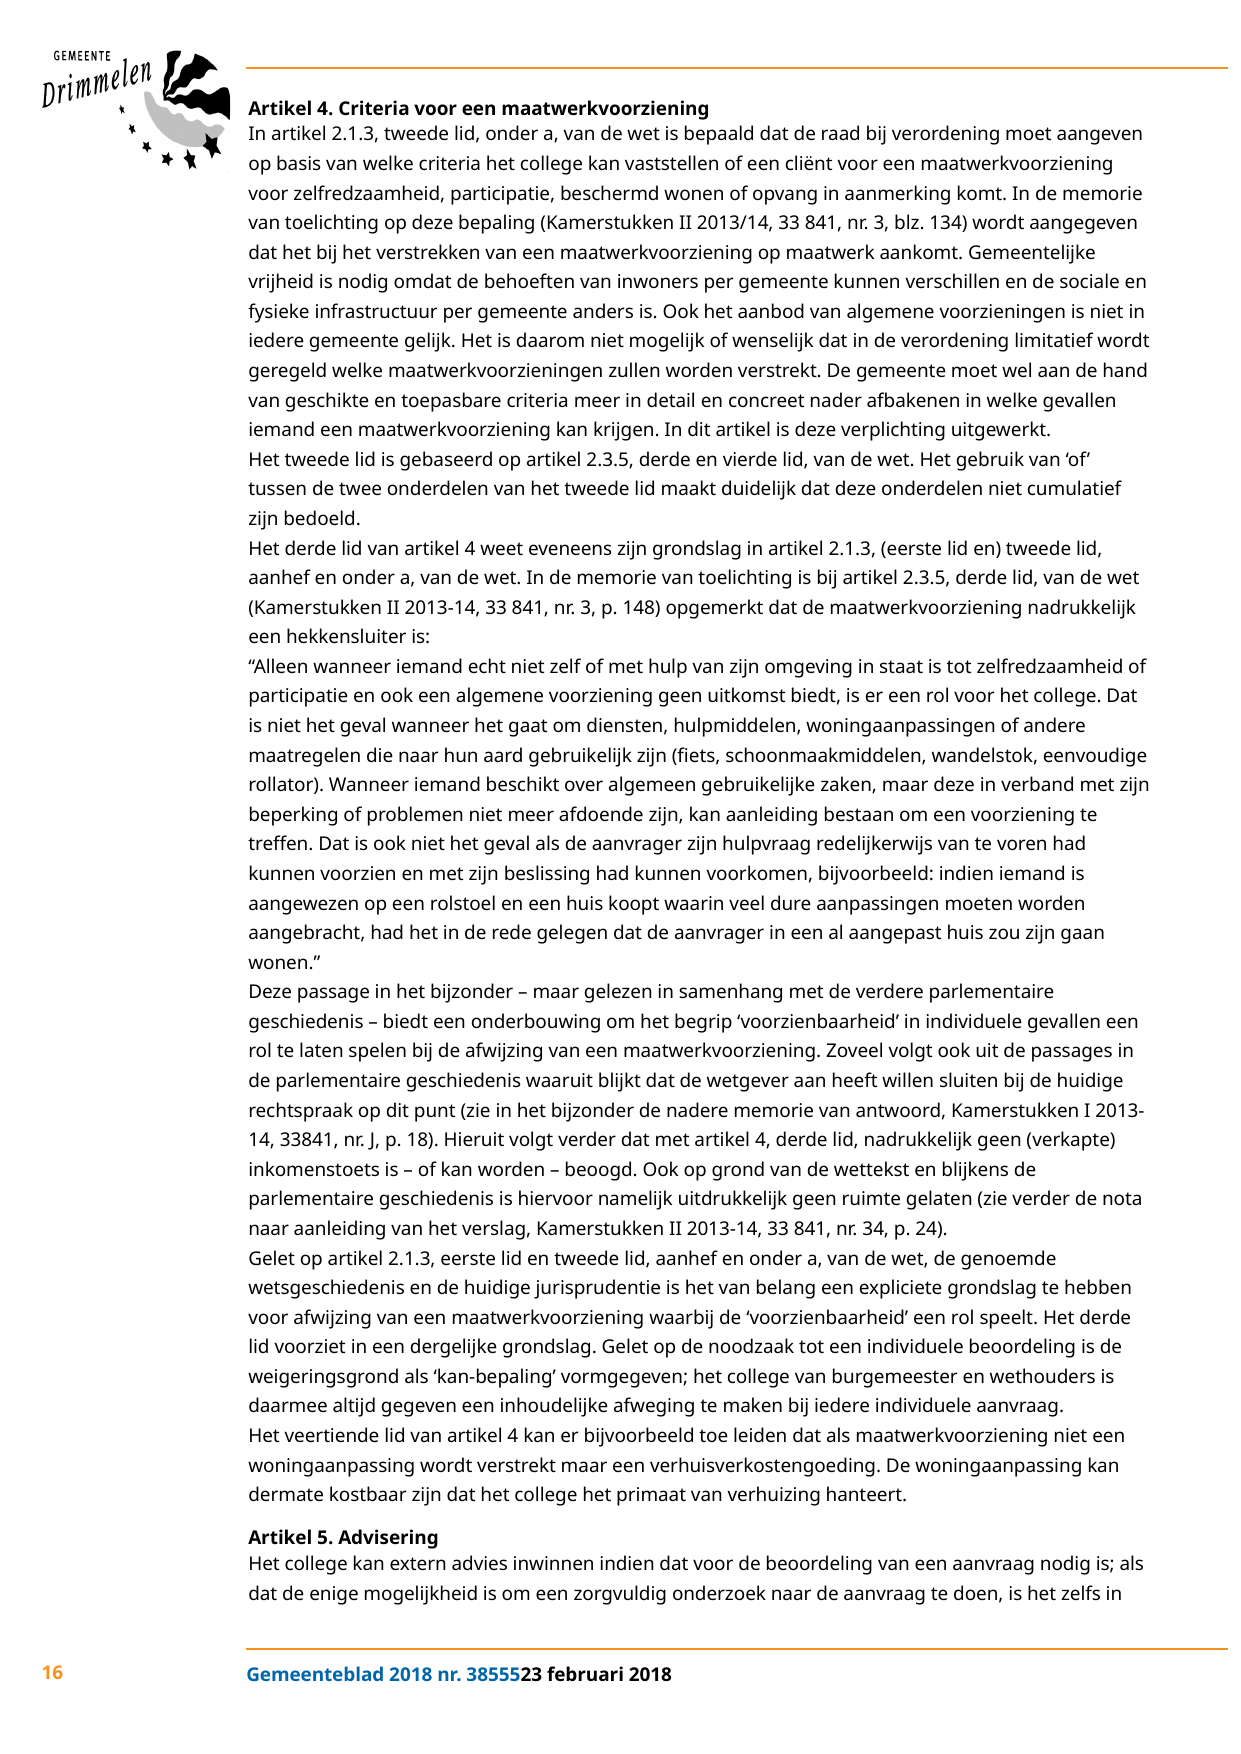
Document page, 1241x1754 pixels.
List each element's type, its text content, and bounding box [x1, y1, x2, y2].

text Het veertiende lid van artikel 4 kan er bijvoorbeeld toe leiden dat als maatwerkvoorziening niet een woningaanpassing wordt verstrekt maar een verhuisverkostengoeding. De woningaanpassing kan dermate kostbaar zijn dat het college het primaat van verhuizing hanteert. [248, 1422, 1152, 1507]
text Het derde lid van artikel 4 weet eveneens zijn grondslag in artikel 2.1.3, (eerste lid en) tweede lid, aanhef en onder a, van de wet. In de memorie van toelichting is bij artikel 2.3.5, derde lid, van de wet (Kamerstukken II 2013-14, 33 841, nr. 3, p. 148) opgemerkt dat de maatwerkvoorziening nadrukkelijk een hekkensluiter is: [248, 535, 1152, 649]
text “Alleen wanneer iemand echt niet zelf of met hulp van zijn omgeving in staat is tot zelfredzaamheid of participatie en ook een algemene voorziening geen uitkomst biedt, is er een rol voor het college. Dat is niet het geval wanneer het gaat om diensten, hulpmiddelen, woningaanpassingen of andere maatregelen die naar hun aard gebruikelijk zijn (fiets, schoonmaakmiddelen, wandelstok, eenvoudige rollator). Wanneer iemand beschikt over algemeen gebruikelijke zaken, maar deze in verband met zijn beperking of problemen niet meer afdoende zijn, kan aanleiding bestaan om een voorziening te treffen. Dat is ook niet het geval als de aanvrager zijn hulpvraag redelijkerwijs van te voren had kunnen voorzien en met zijn beslissing had kunnen voorkomen, bijvoorbeeld: indien iemand is aangewezen op een rolstoel en een huis koopt waarin veel dure aanpassingen moeten worden aangebracht, had het in de rede gelegen dat de aanvrager in een al aangepast huis zou zijn gaan wonen.” [248, 653, 1152, 974]
text In artikel 2.1.3, tweede lid, onder a, van de wet is bepaald dat de raad bij verordening moet aangeven op basis van welke criteria het college kan vaststellen of een cliënt voor een maatwerkvoorziening voor zelfredzaamheid, participatie, beschermd wonen of opvang in aanmerking komt. In de memorie van toelichting op deze bepaling (Kamerstukken II 2013/14, 33 841, nr. 3, blz. 134) wordt aangegeven dat het bij het verstrekken van een maatwerkvoorziening op maatwerk aankomt. Gemeentelijke vrijheid is nodig omdat de behoeften van inwoners per gemeente kunnen verschillen en de sociale en fysieke infrastructuur per gemeente anders is. Ook het aanbod van algemene voorzieningen is niet in iedere gemeente gelijk. Het is daarom niet mogelijk of wenselijk dat in de verordening limitatief wordt geregeld welke maatwerkvoorzieningen zullen worden verstrekt. De gemeente moet wel aan de hand van geschikte en toepasbare criteria meer in detail en concreet nader afbakenen in welke gevallen iemand een maatwerkvoorziening kan krijgen. In dit artikel is deze verplichting uitgewerkt. [248, 121, 1152, 442]
text Het college kan extern advies inwinnen indien dat voor de beoordeling van een aanvraag nodig is; als dat de enige mogelijkheid is om een zorgvuldig onderzoek naar de aanvraag te doen, is het zelfs in [248, 1550, 1152, 1606]
text Gelet op artikel 2.1.3, eerste lid en tweede lid, aanhef en onder a, van de wet, de genoemde wetsgeschiedenis en de huidige jurisprudentie is het van belang een expliciete grondslag te hebben voor afwijzing van een maatwerkvoorziening waarbij de ‘voorzienbaarheid’ een rol speelt. Het derde lid voorziet in een dergelijke grondslag. Gelet op de noodzaak tot een individuele beoordeling is de weigeringsgrond als ‘kan-bepaling’ vormgegeven; het college van burgemeester en wethouders is daarmee altijd gegeven een inhoudelijke afweging te maken bij iedere individuele aanvraag. [248, 1245, 1152, 1418]
text Artikel 4. Criteria voor een maatwerkvoorziening [248, 95, 1152, 121]
text Het tweede lid is gebaseerd op artikel 2.3.5, derde en vierde lid, van de wet. Het gebruik van ‘of’ tussen de twee onderdelen van het tweede lid maakt duidelijk dat deze onderdelen niet cumulatief zijn bedoeld. [248, 446, 1152, 531]
text Artikel 5. Advisering [248, 1524, 1152, 1550]
picture [41, 47, 231, 172]
text Deze passage in het bijzonder – maar gelezen in samenhang met de verdere parlementaire geschiedenis – biedt een onderbouwing om het begrip ‘voorzienbaarheid’ in individuele gevallen een rol te laten spelen bij de afwijzing van een maatwerkvoorziening. Zoveel volgt ook uit de passages in de parlementaire geschiedenis waaruit blijkt dat de wetgever aan heeft willen sluiten bij de huidige rechtspraak op dit punt (zie in het bijzonder de nadere memorie van antwoord, Kamerstukken I 2013-14, 33841, nr. J, p. 18). Hieruit volgt verder dat met artikel 4, derde lid, nadrukkelijk geen (verkapte) inkomenstoets is – of kan worden – beoogd. Ook op grond van de wettekst en blijkens de parlementaire geschiedenis is hiervoor namelijk uitdrukkelijk geen ruimte gelaten (zie verder de nota naar aanleiding van het verslag, Kamerstukken II 2013-14, 33 841, nr. 34, p. 24). [248, 978, 1152, 1241]
